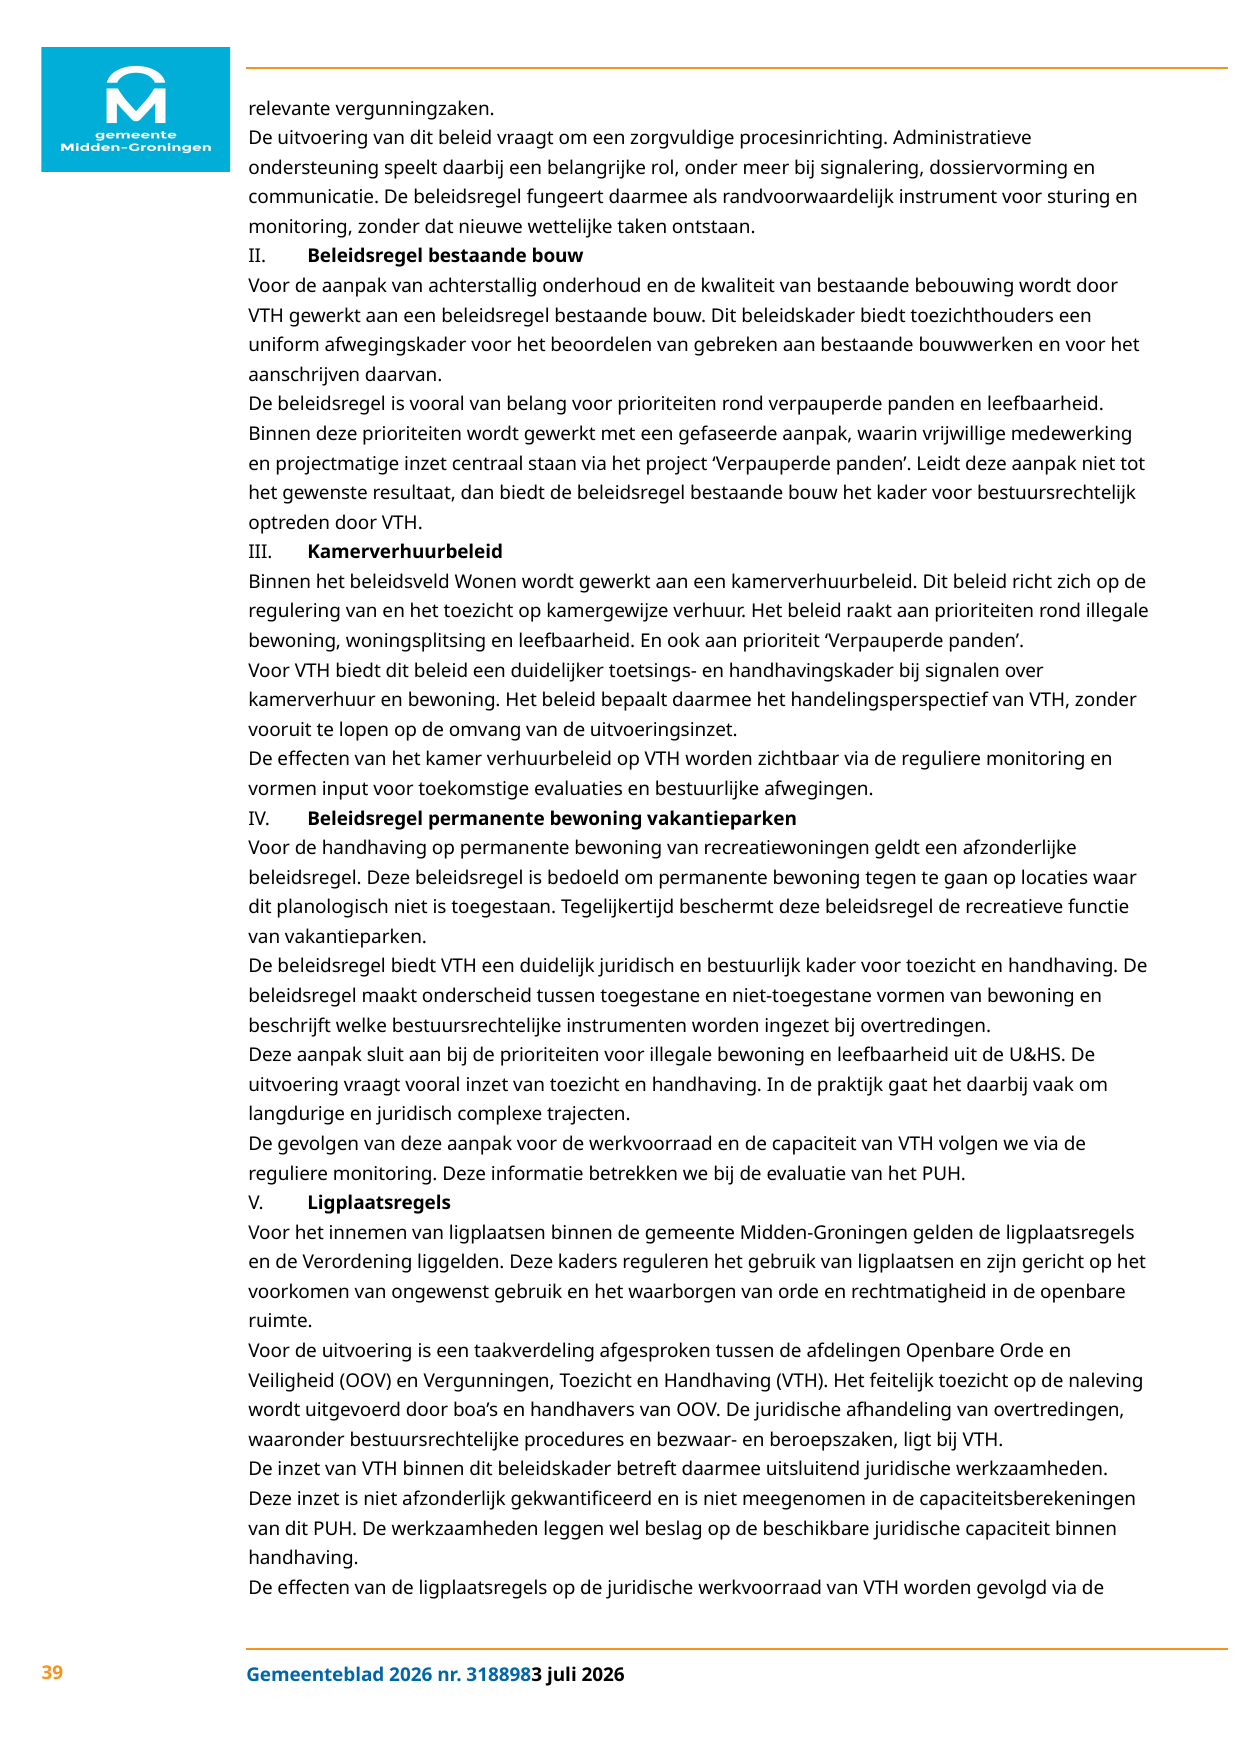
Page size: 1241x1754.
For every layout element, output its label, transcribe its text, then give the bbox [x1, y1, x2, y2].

picture [108, 66, 164, 82]
list Ligplaatsregels [248, 1189, 1152, 1215]
text Voor VTH biedt dit beleid een duidelijker toetsings- en handhavingskader bij signalen over kamerverhuur en bewoning. Het beleid bepaalt daarmee het handelingsperspectief van VTH, zonder vooruit te lopen op de omvang van de uitvoeringsinzet. [248, 657, 1152, 742]
text Deze aanpak sluit aan bij de prioriteiten voor illegale bewoning en leefbaarheid uit de U&HS. De uitvoering vraagt vooral inzet van toezicht en handhaving. In de praktijk gaat het daarbij vaak om langdurige en juridisch complexe trajecten. [248, 1041, 1152, 1126]
text De inzet van VTH binnen dit beleidskader betreft daarmee uitsluitend juridische werkzaamheden. Deze inzet is niet afzonderlijk gekwantificeerd en is niet meegenomen in de capaciteitsberekeningen van dit PUH. De werkzaamheden leggen wel beslag op de beschikbare juridische capaciteit binnen handhaving. [248, 1456, 1152, 1570]
text De effecten van de ligplaatsregels op de juridische werkvoorraad van VTH worden gevolgd via de [248, 1574, 1152, 1600]
text relevante vergunningzaken. [248, 95, 1152, 121]
list Kamerverhuurbeleid [248, 538, 1152, 564]
text Voor het innemen van ligplaatsen binnen de gemeente Midden-Groningen gelden de ligplaatsregels en de Verordening liggelden. Deze kaders reguleren het gebruik van ligplaatsen en zijn gericht op het voorkomen van ongewenst gebruik en het waarborgen van orde en rechtmatigheid in de openbare ruimte. [248, 1219, 1152, 1333]
list Beleidsregel bestaande bouw [248, 243, 1152, 268]
text Binnen het beleidsveld Wonen wordt gewerkt aan een kamerverhuurbeleid. Dit beleid richt zich op de regulering van en het toezicht op kamergewijze verhuur. Het beleid raakt aan prioriteiten rond illegale bewoning, woningsplitsing en leefbaarheid. En ook aan prioriteit ‘Verpauperde panden’. [248, 568, 1152, 653]
picture [107, 89, 165, 122]
text Voor de aanpak van achterstallig onderhoud en de kwaliteit van bestaande bebouwing wordt door VTH gewerkt aan een beleidsregel bestaande bouw. Dit beleidskader biedt toezichthouders een uniform afwegingskader voor het beoordelen van gebreken aan bestaande bouwwerken en voor het aanschrijven daarvan. [248, 272, 1152, 387]
text De beleidsregel is vooral van belang voor prioriteiten rond verpauperde panden en leefbaarheid. Binnen deze prioriteiten wordt gewerkt met een gefaseerde aanpak, waarin vrijwillige medewerking en projectmatige inzet centraal staan via het project ‘Verpauperde panden’. Leidt deze aanpak niet tot het gewenste resultaat, dan biedt de beleidsregel bestaande bouw het kader voor bestuursrechtelijk optreden door VTH. [248, 391, 1152, 535]
picture [184, 146, 190, 153]
text De beleidsregel biedt VTH een duidelijk juridisch en bestuurlijk kader voor toezicht en handhaving. De beleidsregel maakt onderscheid tussen toegestane en niet-toegestane vormen van bewoning en beschrijft welke bestuursrechtelijke instrumenten worden ingezet bij overtredingen. [248, 953, 1152, 1038]
text Voor de handhaving op permanente bewoning van recreatiewoningen geldt een afzonderlijke beleidsregel. Deze beleidsregel is bedoeld om permanente bewoning tegen te gaan op locaties waar dit planologisch niet is toegestaan. Tegelijkertijd beschermt deze beleidsregel de recreatieve functie van vakantieparken. [248, 834, 1152, 949]
list Beleidsregel permanente bewoning vakantieparken [248, 805, 1152, 831]
text De effecten van het kamer verhuurbeleid op VTH worden zichtbaar via de reguliere monitoring en vormen input voor toekomstige evaluaties en bestuurlijke afwegingen. [248, 746, 1152, 801]
text Voor de uitvoering is een taakverdeling afgesproken tussen de afdelingen Openbare Orde en Veiligheid (OOV) en Vergunningen, Toezicht en Handhaving (VTH). Het feitelijk toezicht op de naleving wordt uitgevoerd door boa’s en handhavers van OOV. De juridische afhandeling van overtredingen, waaronder bestuursrechtelijke procedures en bezwaar- en beroepszaken, ligt bij VTH. [248, 1337, 1152, 1452]
text De gevolgen van deze aanpak voor de werkvoorraad en de capaciteit van VTH volgen we via de reguliere monitoring. Deze informatie betrekken we bij de evaluatie van het PUH. [248, 1130, 1152, 1186]
text De uitvoering van dit beleid vraagt om een zorgvuldige procesinrichting. Administratieve ondersteuning speelt daarbij een belangrijke rol, onder meer bij signalering, dossiervorming en communicatie. De beleidsregel fungeert daarmee als randvoorwaardelijk instrument voor sturing en monitoring, zonder dat nieuwe wettelijke taken ontstaan. [248, 124, 1152, 239]
